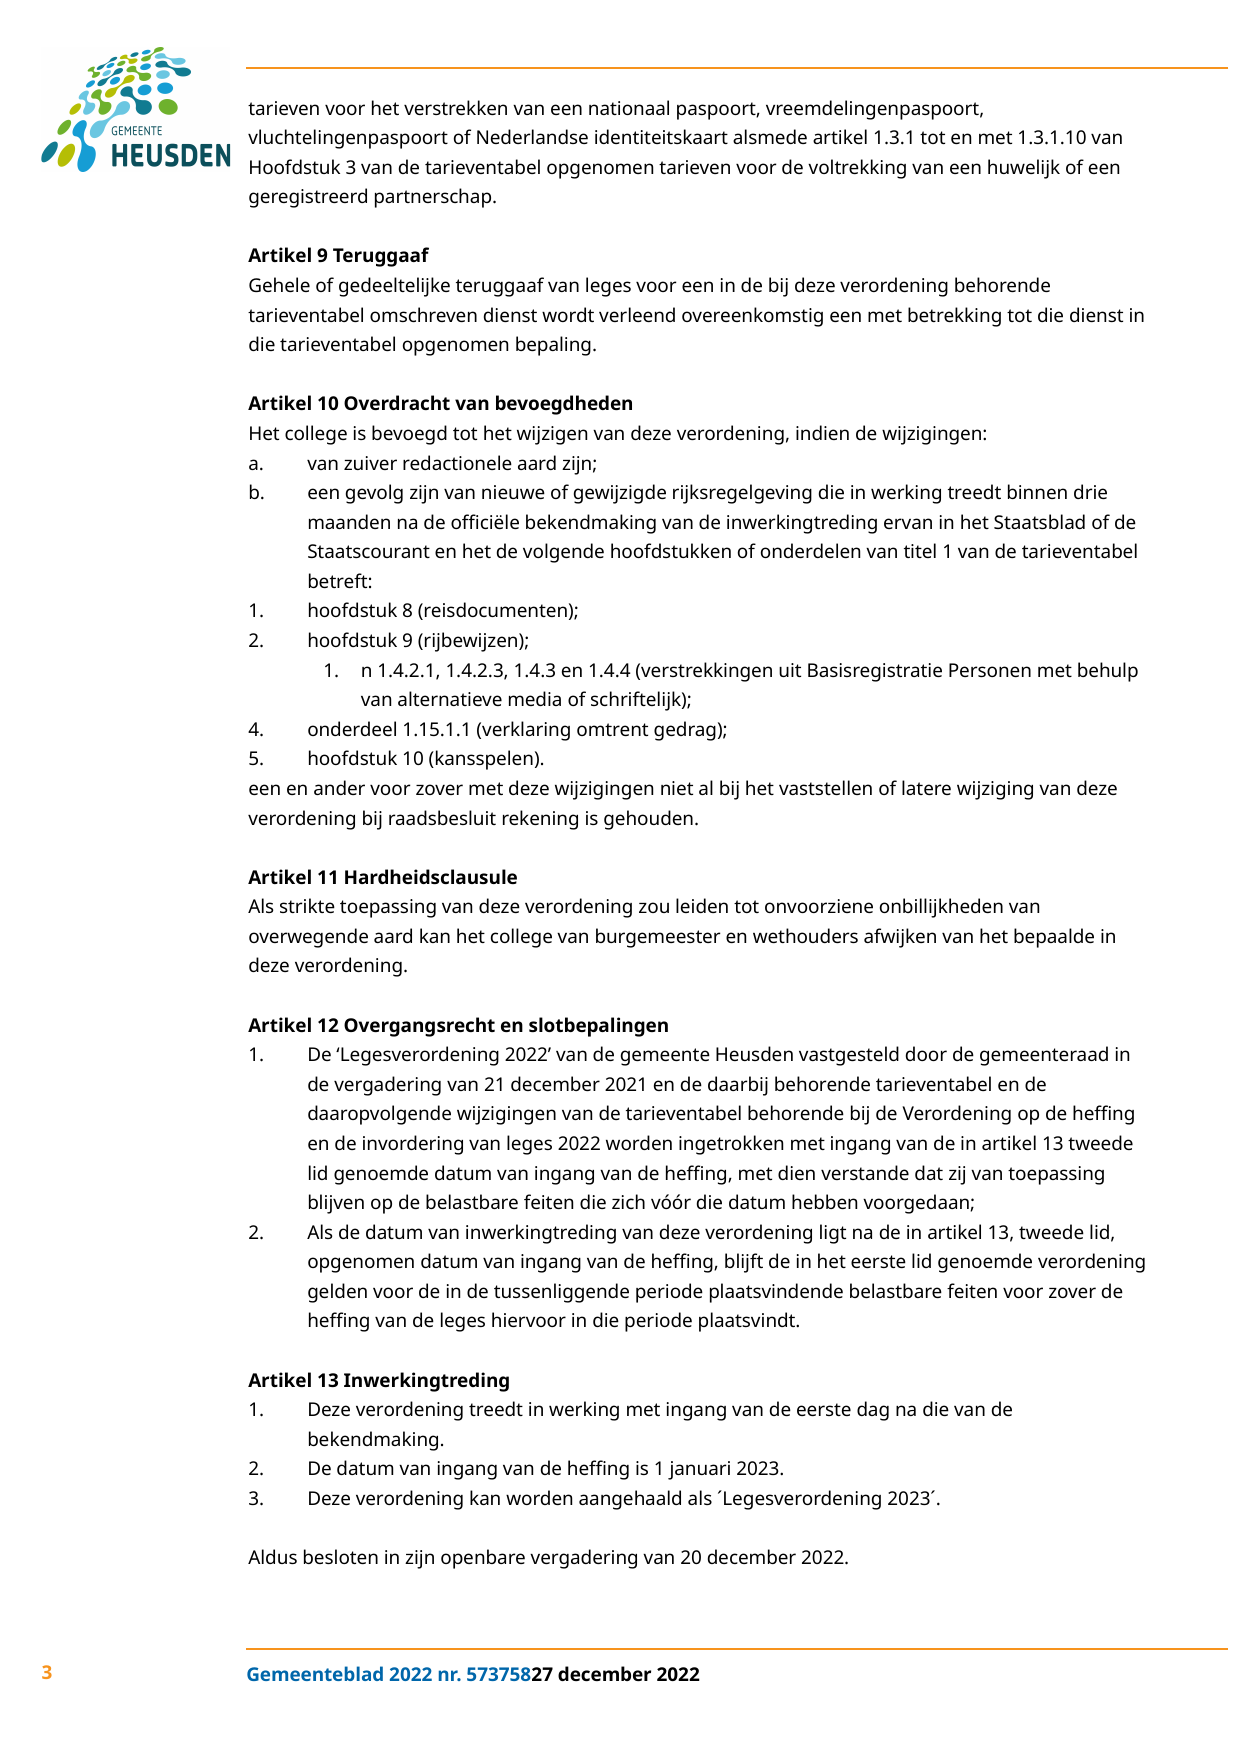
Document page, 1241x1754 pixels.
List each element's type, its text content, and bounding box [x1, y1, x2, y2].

list Als de datum van inwerkingtreding van deze verordening ligt na de in artikel 13, tweede lid, opgenomen datum van ingang van de heffing, blijft de in het eerste lid genoemde verordening gelden voor de in de tussenliggende periode plaatsvindende belastbare feiten voor zover de heffing van de leges hiervoor in die periode plaatsvindt. [248, 1219, 1152, 1333]
text Gehele of gedeeltelijke teruggaaf van leges voor een in de bij deze verordening behorende tarieventabel omschreven dienst wordt verleend overeenkomstig een met betrekking tot die dienst in die tarieventabel opgenomen bepaling. [248, 272, 1152, 357]
text tarieven voor het verstrekken van een nationaal paspoort, vreemdelingenpaspoort, vluchtelingenpaspoort of Nederlandse identiteitskaart alsmede artikel 1.3.1 tot en met 1.3.1.10 van Hoofdstuk 3 van de tarieventabel opgenomen tarieven voor de voltrekking van een huwelijk of een geregistreerd partnerschap. [248, 95, 1152, 209]
list onderdeel 1.15.1.1 (verklaring omtrent gedrag); [248, 716, 1152, 742]
text Artikel 11 Hardheidsclausule [248, 864, 1152, 890]
text Artikel 13 Inwerkingtreding [248, 1367, 1152, 1393]
list Deze verordening kan worden aangehaald als ´Legesverordening 2023´. [248, 1485, 1152, 1511]
text Artikel 9 Teruggaaf [248, 243, 1152, 268]
list van zuiver redactionele aard zijn; [248, 450, 1152, 476]
text Artikel 12 Overgangsrecht en slotbepalingen [248, 1012, 1152, 1038]
list hoofdstuk 8 (reisdocumenten); [248, 598, 1152, 623]
text Als strikte toepassing van deze verordening zou leiden tot onvoorziene onbillijkheden van overwegende aard kan het college van burgemeester en wethouders afwijken van het bepaalde in deze verordening. [248, 893, 1152, 978]
text Aldus besloten in zijn openbare vergadering van 20 december 2022. [248, 1544, 1152, 1570]
list Deze verordening treedt in werking met ingang van de eerste dag na die van de bekendmaking. [248, 1396, 1152, 1452]
text Het college is bevoegd tot het wijzigen van deze verordening, indien de wijzigingen: [248, 420, 1152, 446]
text een en ander voor zover met deze wijzigingen niet al bij het vaststellen of latere wijziging van deze verordening bij raadsbesluit rekening is gehouden. [248, 775, 1152, 831]
list een gevolg zijn van nieuwe of gewijzigde rijksregelgeving die in werking treedt binnen drie maanden na de officiële bekendmaking van de inwerkingtreding ervan in het Staatsblad of de Staatscourant en het de volgende hoofdstukken of onderdelen van titel 1 van de tarieventabel betreft: [248, 479, 1152, 594]
list De datum van ingang van de heffing is 1 januari 2023. [248, 1456, 1152, 1481]
list n 1.4.2.1, 1.4.2.3, 1.4.3 en 1.4.4 (verstrekkingen uit Basisregistratie Personen met behulp van alternatieve media of schriftelijk); [323, 657, 1152, 712]
picture [41, 47, 231, 172]
text Artikel 10 Overdracht van bevoegdheden [248, 391, 1152, 416]
list De ‘Legesverordening 2022’ van de gemeente Heusden vastgesteld door de gemeenteraad in de vergadering van 21 december 2021 en de daarbij behorende tarieventabel en de daaropvolgende wijzigingen van de tarieventabel behorende bij de Verordening op de heffing en de invordering van leges 2022 worden ingetrokken met ingang van de in artikel 13 tweede lid genoemde datum van ingang van de heffing, met dien verstande dat zij van toepassing blijven op de belastbare feiten die zich vóór die datum hebben voorgedaan; [248, 1041, 1152, 1215]
list hoofdstuk 10 (kansspelen). [248, 746, 1152, 771]
list hoofdstuk 9 (rijbewijzen); [248, 627, 1152, 653]
